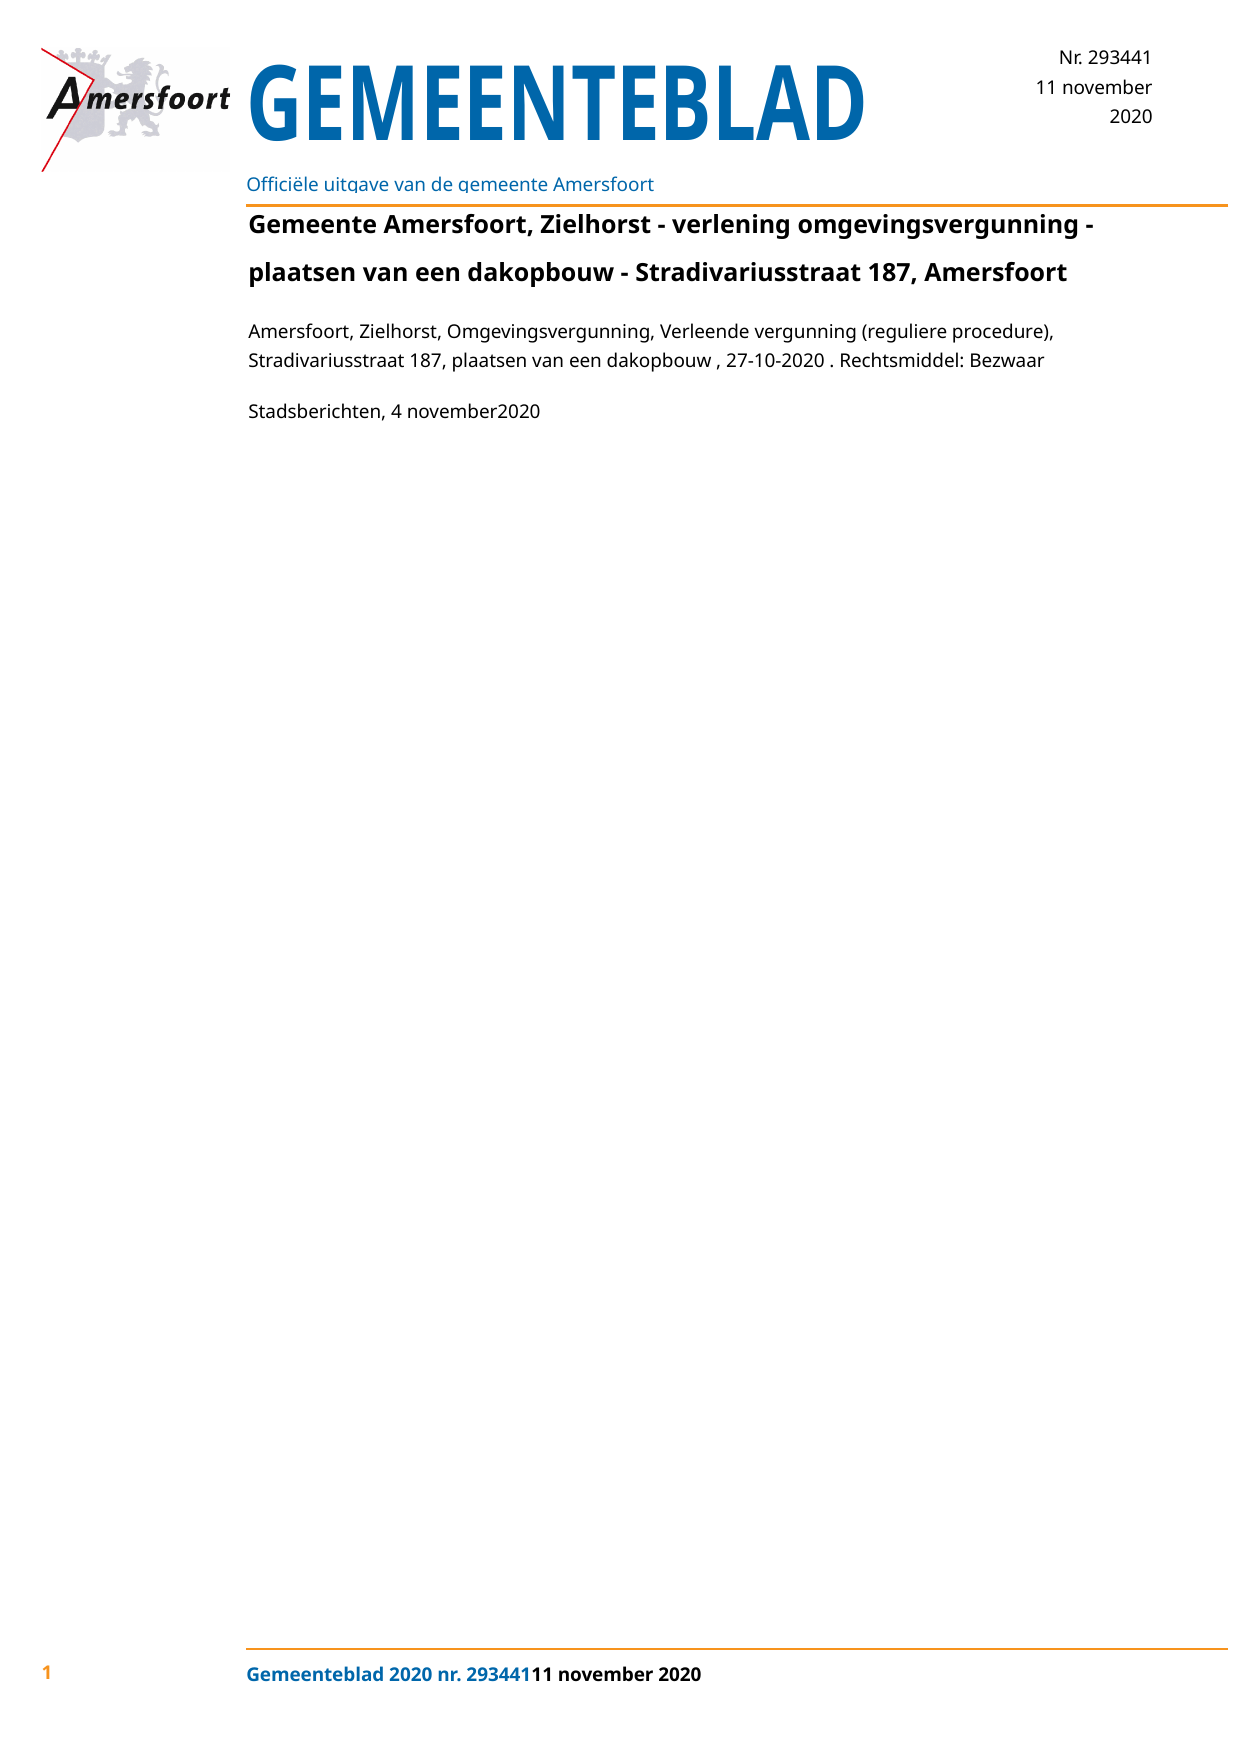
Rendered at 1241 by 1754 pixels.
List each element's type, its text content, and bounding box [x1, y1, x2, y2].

picture [41, 47, 231, 172]
text Stadsberichten, 4 november2020 [248, 398, 1152, 424]
text Gemeente Amersfoort, Zielhorst - verlening omgevingsvergunning - plaatsen van een dakopbouw - Stradivariusstraat 187, Amersfoort [248, 207, 1152, 288]
text Amersfoort, Zielhorst, Omgevingsvergunning, Verleende vergunning (reguliere procedure), Stradivariusstraat 187, plaatsen van een dakopbouw , 27-10-2020 . Rechtsmiddel: Bezwaar [248, 318, 1152, 373]
